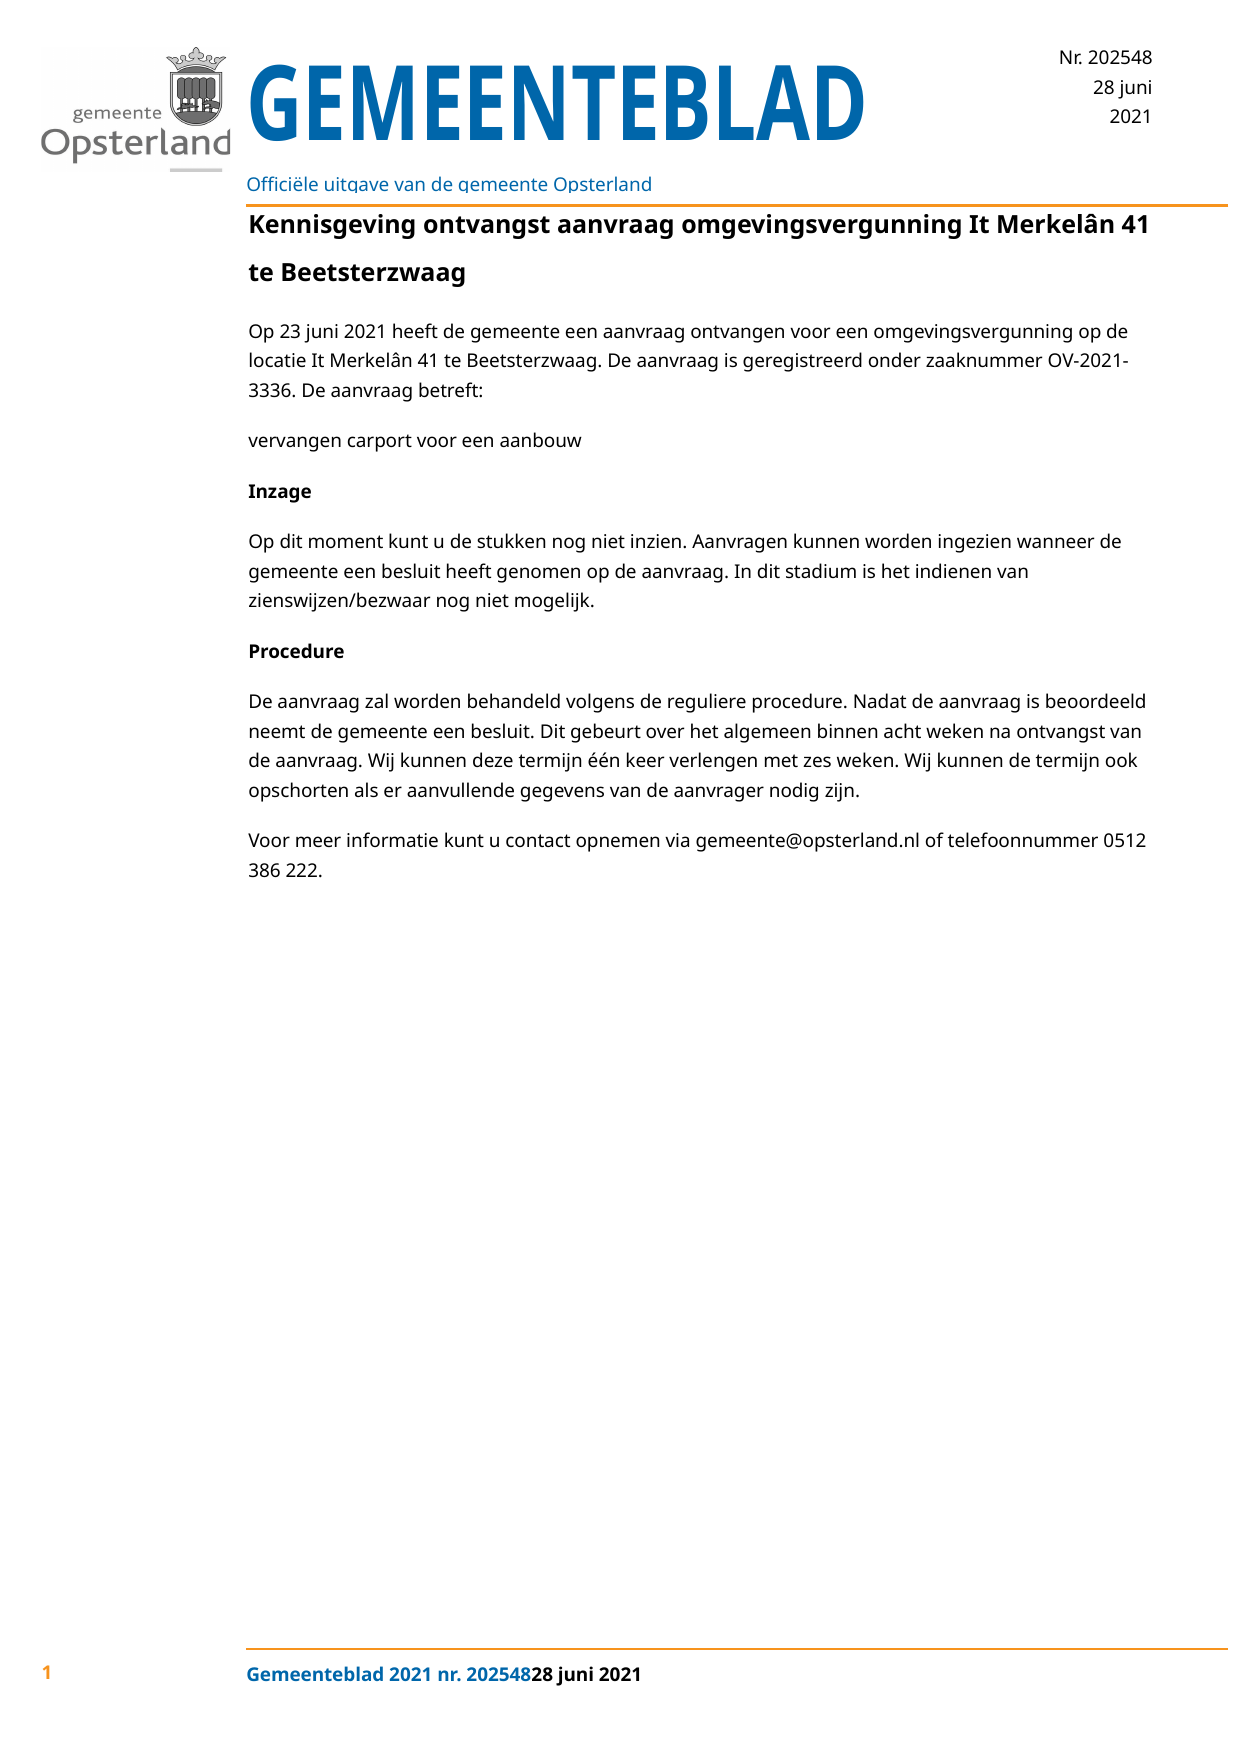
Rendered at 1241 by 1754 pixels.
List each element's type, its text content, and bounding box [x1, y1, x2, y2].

text vervangen carport voor een aanbouw [248, 427, 1152, 453]
text Kennisgeving ontvangst aanvraag omgevingsvergunning It Merkelân 41 te Beetsterzwaag [248, 207, 1152, 288]
text Procedure [248, 638, 1152, 664]
text Op 23 juni 2021 heeft de gemeente een aanvraag ontvangen voor een omgevingsvergunning op de locatie It Merkelân 41 te Beetsterzwaag. De aanvraag is geregistreerd onder zaaknummer OV-2021-3336. De aanvraag betreft: [248, 318, 1152, 403]
text Op dit moment kunt u de stukken nog niet inzien. Aanvragen kunnen worden ingezien wanneer de gemeente een besluit heeft genomen op de aanvraag. In dit stadium is het indienen van zienswijzen/bezwaar nog niet mogelijk. [248, 528, 1152, 613]
picture [41, 47, 231, 172]
text De aanvraag zal worden behandeld volgens de reguliere procedure. Nadat de aanvraag is beoordeeld neemt de gemeente een besluit. Dit gebeurt over het algemeen binnen acht weken na ontvangst van de aanvraag. Wij kunnen deze termijn één keer verlengen met zes weken. Wij kunnen de termijn ook opschorten als er aanvullende gegevens van de aanvrager nodig zijn. [248, 688, 1152, 803]
text Voor meer informatie kunt u contact opnemen via gemeente@opsterland.nl of telefoonnummer 0512 386 222. [248, 827, 1152, 883]
text Inzage [248, 478, 1152, 504]
